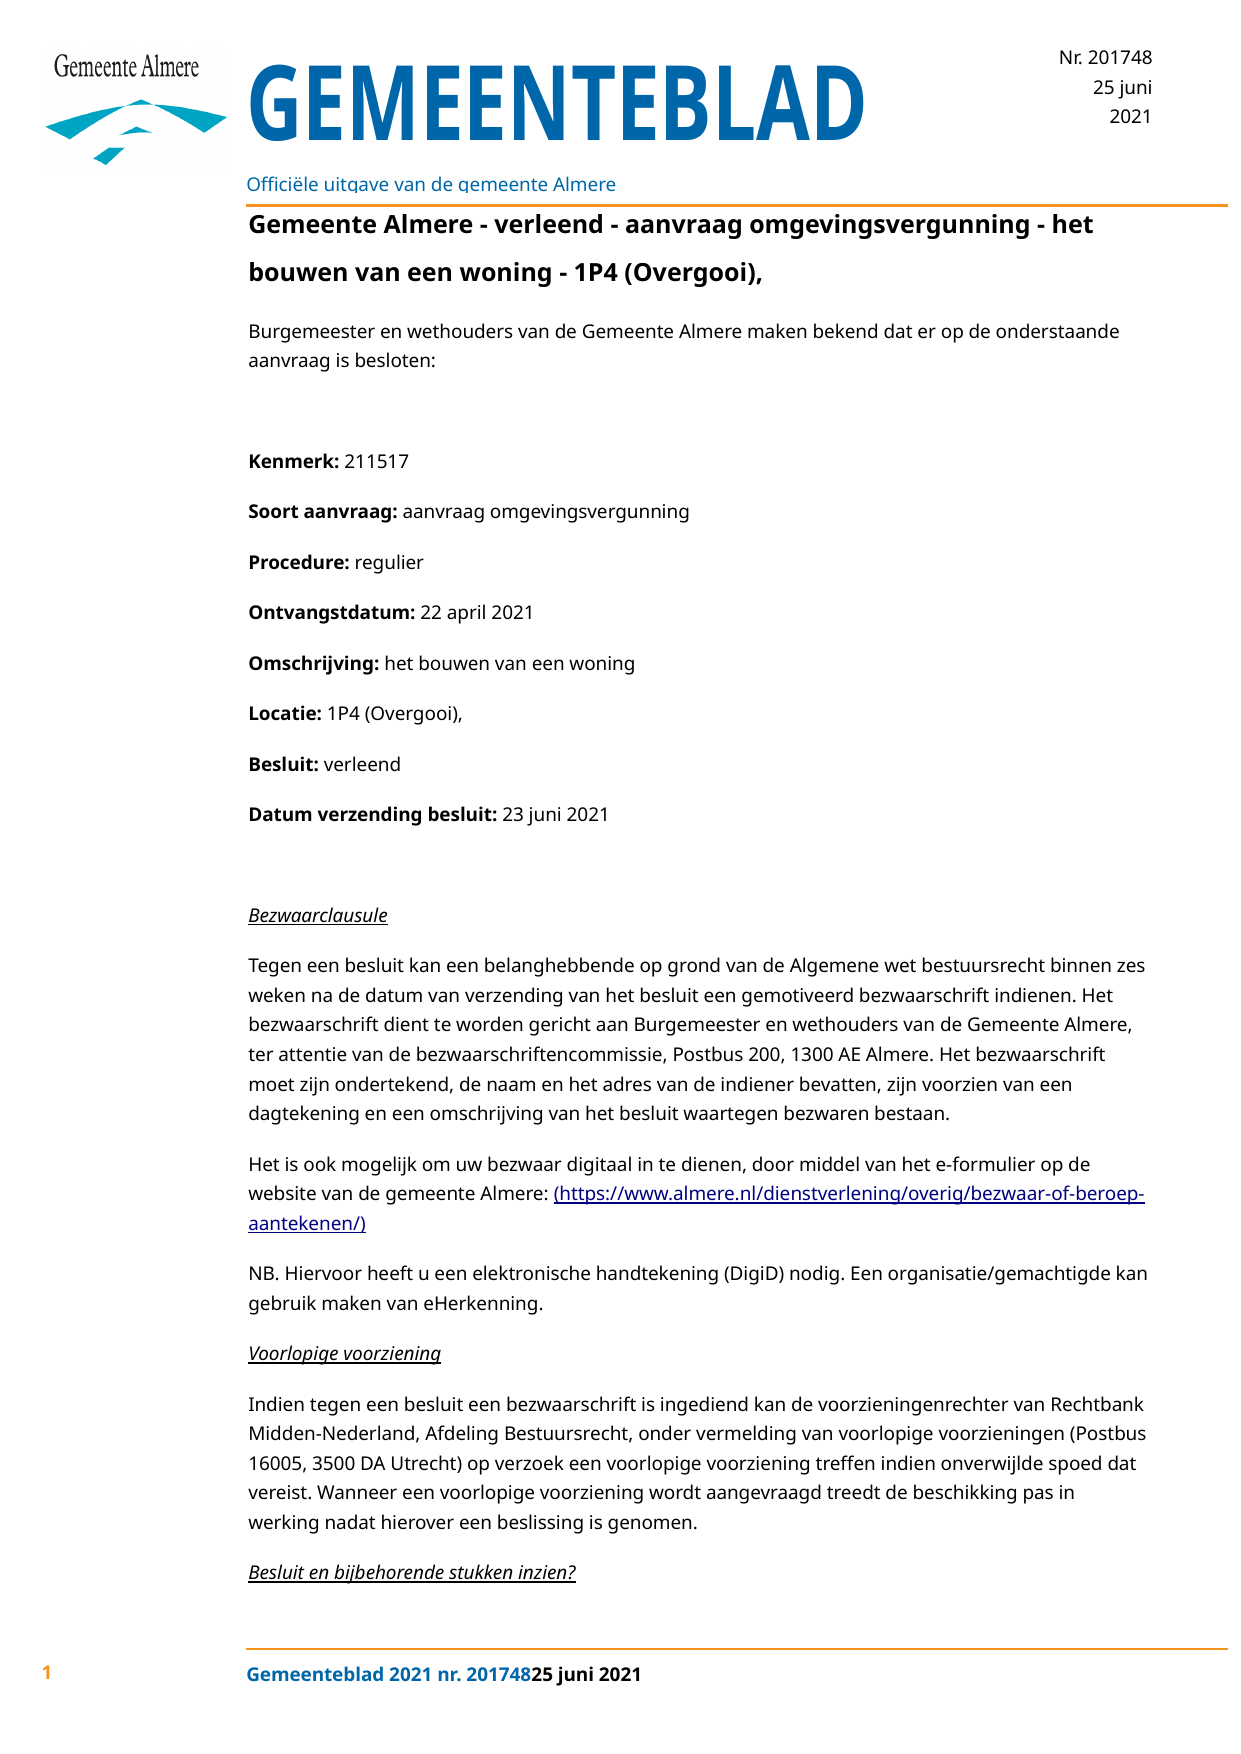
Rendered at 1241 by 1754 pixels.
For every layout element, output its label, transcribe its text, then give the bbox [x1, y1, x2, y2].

text Gemeente Almere - verleend - aanvraag omgevingsvergunning - het bouwen van een woning - 1P4 (Overgooi), [248, 207, 1152, 288]
picture [41, 47, 231, 172]
text Indien tegen een besluit een bezwaarschrift is ingediend kan de voorzieningenrechter van Rechtbank Midden-Nederland, Afdeling Bestuursrecht, onder vermelding van voorlopige voorzieningen (Postbus 16005, 3500 DA Utrecht) op verzoek een voorlopige voorziening treffen indien onverwijlde spoed dat vereist. Wanneer een voorlopige voorziening wordt aangevraagd treedt de beschikking pas in werking nadat hierover een beslissing is genomen. [248, 1391, 1152, 1535]
text Het is ook mogelijk om uw bezwaar digitaal in te dienen, door middel van het e-formulier op de website van de gemeente Almere: (https://www.almere.nl/dienstverlening/overig/bezwaar-of-beroep-aantekenen/) [248, 1151, 1152, 1236]
text Besluit en bijbehorende stukken inzien? [248, 1559, 1152, 1585]
text Omschrijving: het bouwen van een woning [248, 650, 1152, 676]
text Ontvangstdatum: 22 april 2021 [248, 599, 1152, 625]
text Locatie: 1P4 (Overgooi), [248, 700, 1152, 726]
text Kenmerk: 211517 [248, 448, 1152, 474]
text NB. Hiervoor heeft u een elektronische handtekening (DigiD) nodig. Een organisatie/gemachtigde kan gebruik maken van eHerkenning. [248, 1260, 1152, 1316]
text Voorlopige voorziening [248, 1340, 1152, 1366]
text Bezwaarclausule [248, 902, 1152, 928]
text Burgemeester en wethouders van de Gemeente Almere maken bekend dat er op de onderstaande aanvraag is besloten: [248, 318, 1152, 373]
text Procedure: regulier [248, 549, 1152, 575]
text Tegen een besluit kan een belanghebbende op grond van de Algemene wet bestuursrecht binnen zes weken na de datum van verzending van het besluit een gemotiveerd bezwaarschrift indienen. Het bezwaarschrift dient te worden gericht aan Burgemeester en wethouders van de Gemeente Almere, ter attentie van de bezwaarschriftencommissie, Postbus 200, 1300 AE Almere. Het bezwaarschrift moet zijn ondertekend, de naam en het adres van de indiener bevatten, zijn voorzien van een dagtekening en een omschrijving van het besluit waartegen bezwaren bestaan. [248, 952, 1152, 1126]
text Soort aanvraag: aanvraag omgevingsvergunning [248, 499, 1152, 524]
text Besluit: verleend [248, 751, 1152, 777]
text Datum verzending besluit: 23 juni 2021 [248, 801, 1152, 827]
